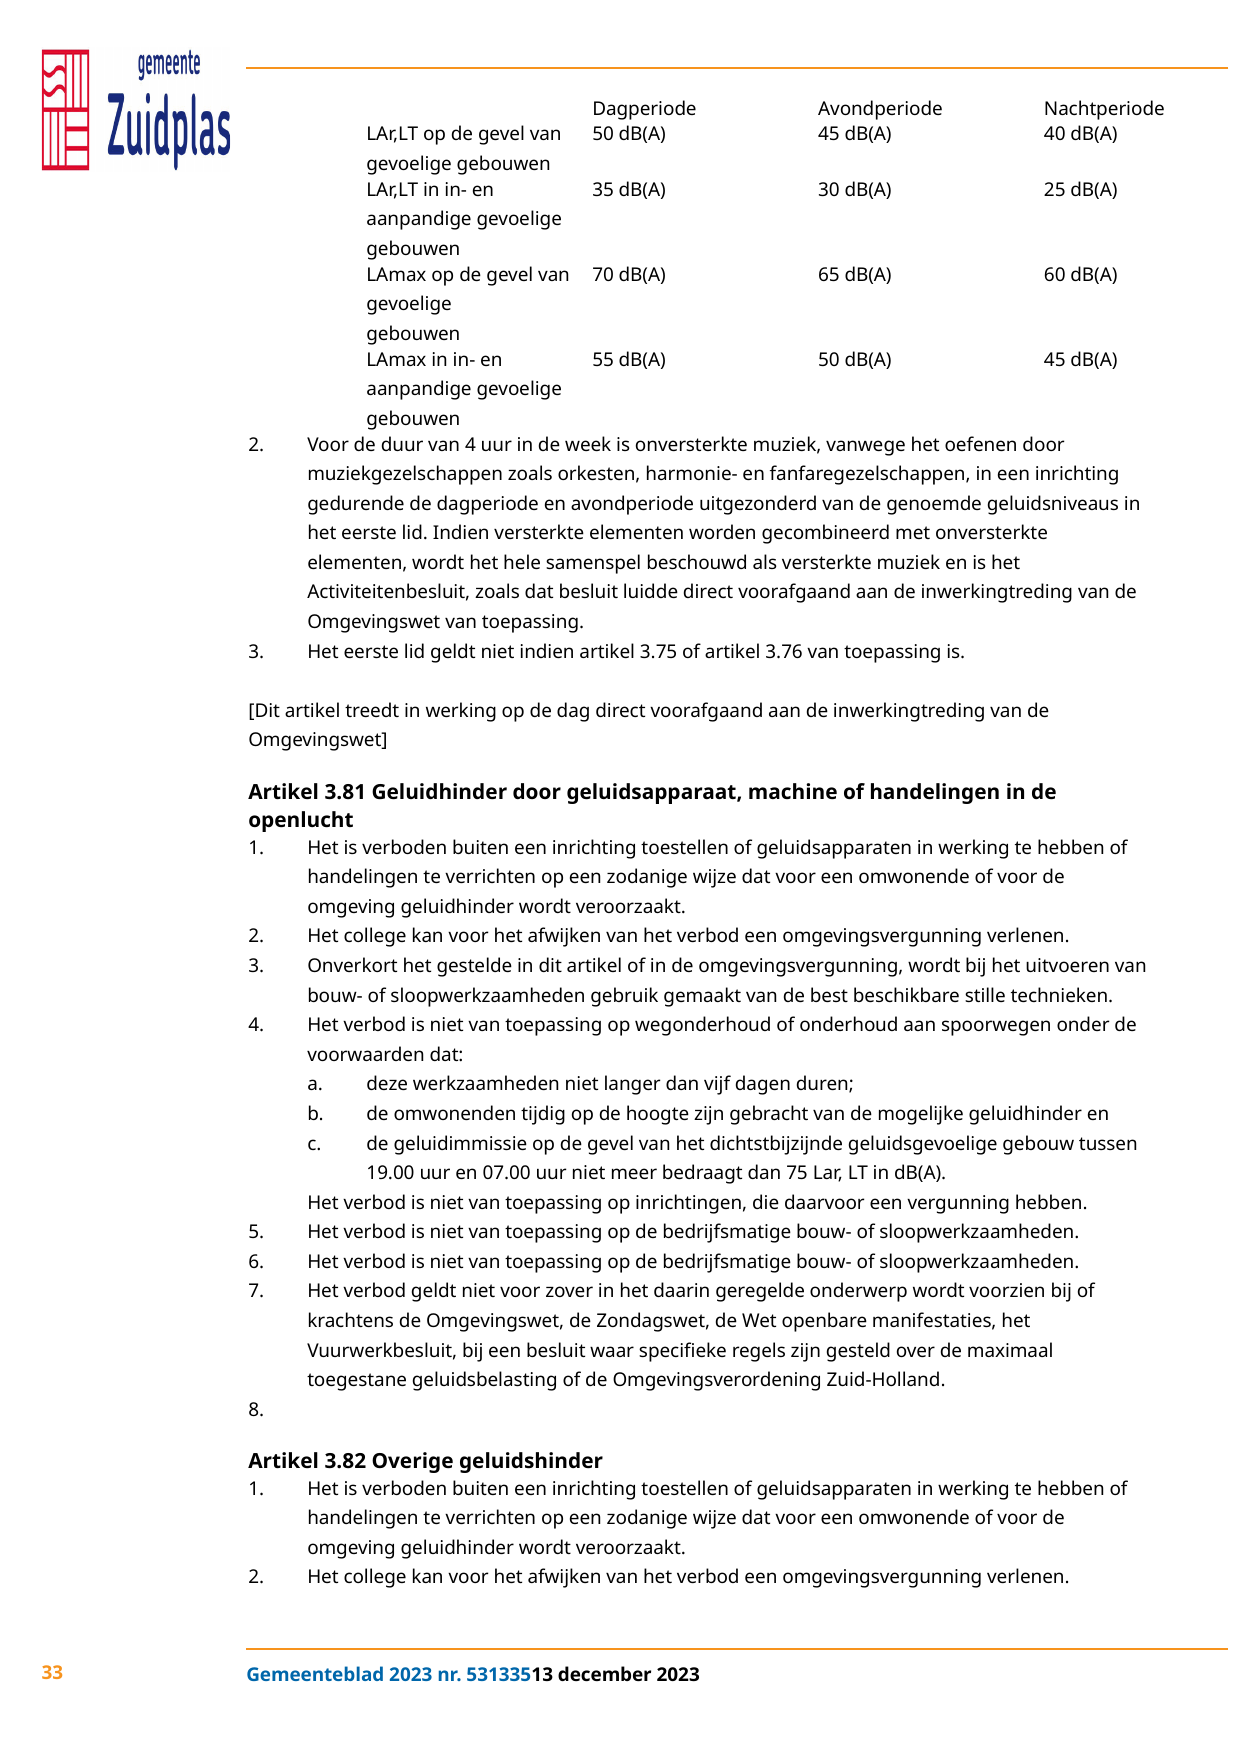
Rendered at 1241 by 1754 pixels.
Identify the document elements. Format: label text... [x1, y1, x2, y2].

table_cell 40 dB(A) [1044, 121, 1240, 176]
table_cell 50 dB(A) [592, 121, 818, 176]
list Het verbod is niet van toepassing op de bedrijfsmatige bouw- of sloopwerkzaamheden. [248, 1248, 1152, 1274]
list deze werkzaamheden niet langer dan vijf dagen duren; [307, 1071, 1152, 1096]
list Onverkort het gestelde in dit artikel of in de omgevingsvergunning, wordt bij het uitvoeren van bouw- of sloopwerkzaamheden gebruik gemaakt van de best beschikbare stille technieken. [248, 952, 1152, 1007]
text [Dit artikel treedt in werking op de dag direct voorafgaand aan de inwerkingtreding van de Omgevingswet] [248, 697, 1152, 752]
table_cell LAmax in in- en aanpandige gevoelige gebouwen [366, 346, 592, 431]
table_cell 30 dB(A) [818, 176, 1044, 261]
list Het verbod geldt niet voor zover in het daarin geregelde onderwerp wordt voorzien bij of krachtens de Omgevingswet, de Zondagswet, de Wet openbare manifestaties, het Vuurwerkbesluit, bij een besluit waar specifieke regels zijn gesteld over de maximaal toegestane geluidsbelasting of de Omgevingsverordening Zuid-Holland. [248, 1278, 1152, 1392]
list de omwonenden tijdig op de hoogte zijn gebracht van de mogelijke geluidhinder en [307, 1100, 1152, 1126]
list Het verbod is niet van toepassing op inrichtingen, die daarvoor een vergunning hebben. [248, 1189, 1152, 1214]
list Het verbod is niet van toepassing op de bedrijfsmatige bouw- of sloopwerkzaamheden. [248, 1218, 1152, 1244]
list Voor de duur van 4 uur in de week is onversterkte muziek, vanwege het oefenen door muziekgezelschappen zoals orkesten, harmonie- en fanfaregezelschappen, in een inrichting gedurende de dagperiode en avondperiode uitgezonderd van de genoemde geluidsniveaus in het eerste lid. Indien versterkte elementen worden gecombineerd met onversterkte elementen, wordt het hele samenspel beschouwd als versterkte muziek en is het Activiteitenbesluit, zoals dat besluit luidde direct voorafgaand aan de inwerkingtreding van de Omgevingswet van toepassing. [248, 431, 1152, 634]
table_cell 70 dB(A) [592, 261, 818, 346]
list Het college kan voor het afwijken van het verbod een omgevingsvergunning verlenen. [248, 1563, 1152, 1589]
table_cell 45 dB(A) [1044, 346, 1240, 431]
list Het eerste lid geldt niet indien artikel 3.75 of artikel 3.76 van toepassing is. [248, 638, 1152, 663]
table_header Nachtperiode [1044, 95, 1240, 121]
table_cell 60 dB(A) [1044, 261, 1240, 346]
table_header Avondperiode [818, 95, 1044, 121]
table_header Dagperiode [592, 95, 818, 121]
picture [41, 47, 231, 172]
table_cell 25 dB(A) [1044, 176, 1240, 261]
list de geluidimmissie op de gevel van het dichtstbijzijnde geluidsgevoelige gebouw tussen 19.00 uur en 07.00 uur niet meer bedraagt dan 75 Lar, LT in dB(A). [307, 1130, 1152, 1185]
text Artikel 3.81 Geluidhinder door geluidsapparaat, machine of handelingen in de openlucht [248, 777, 1152, 834]
list Het verbod is niet van toepassing op wegonderhoud of onderhoud aan spoorwegen onder de voorwaarden dat: [248, 1011, 1152, 1067]
table_header [366, 95, 592, 121]
table_cell 55 dB(A) [592, 346, 818, 431]
list Het college kan voor het afwijken van het verbod een omgevingsvergunning verlenen. [248, 923, 1152, 948]
text Artikel 3.82 Overige geluidshinder [248, 1446, 1152, 1475]
table_cell LAr,LT op de gevel van gevoelige gebouwen [366, 121, 592, 176]
table_cell LAr,LT in in- en aanpandige gevoelige gebouwen [366, 176, 592, 261]
table_cell 65 dB(A) [818, 261, 1044, 346]
list Het is verboden buiten een inrichting toestellen of geluidsapparaten in werking te hebben of handelingen te verrichten op een zodanige wijze dat voor een omwonende of voor de omgeving geluidhinder wordt veroorzaakt. [248, 1475, 1152, 1560]
table_cell 35 dB(A) [592, 176, 818, 261]
table_cell LAmax op de gevel van gevoelige gebouwen [366, 261, 592, 346]
table_cell 45 dB(A) [818, 121, 1044, 176]
list Het is verboden buiten een inrichting toestellen of geluidsapparaten in werking te hebben of handelingen te verrichten op een zodanige wijze dat voor een omwonende of voor de omgeving geluidhinder wordt veroorzaakt. [248, 834, 1152, 919]
table_cell 50 dB(A) [818, 346, 1044, 431]
